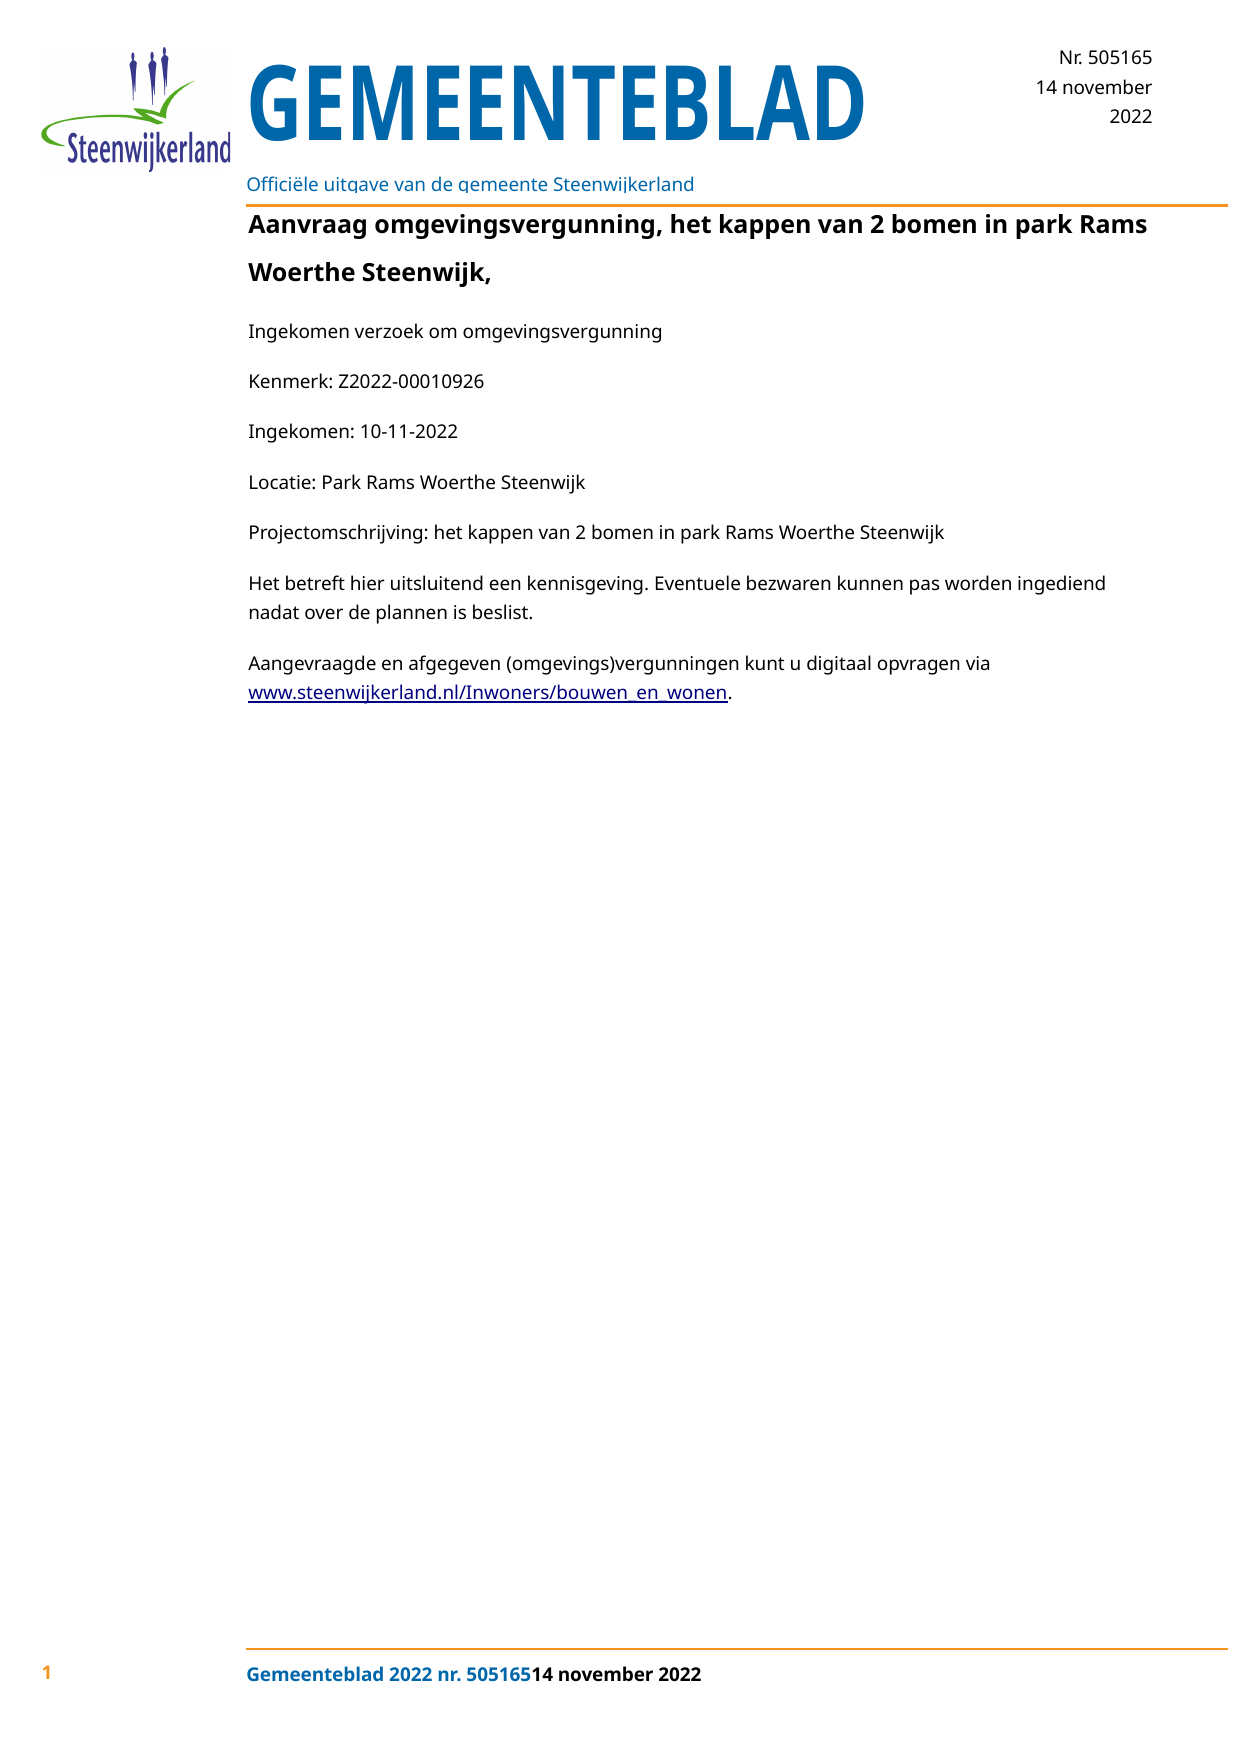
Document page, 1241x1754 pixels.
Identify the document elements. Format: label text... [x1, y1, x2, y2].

text Kenmerk: Z2022-00010926 [248, 368, 1152, 394]
text Het betreft hier uitsluitend een kennisgeving. Eventuele bezwaren kunnen pas worden ingediend nadat over de plannen is beslist. [248, 570, 1152, 625]
text Ingekomen: 10-11-2022 [248, 419, 1152, 444]
text Ingekomen verzoek om omgevingsvergunning [248, 318, 1152, 344]
text Aangevraagde en afgegeven (omgevings)vergunningen kunt u digitaal opvragen via www.steenwijkerland.nl/Inwoners/bouwen_en_wonen. [248, 650, 1152, 705]
picture [41, 47, 231, 172]
text Projectomschrijving: het kappen van 2 bomen in park Rams Woerthe Steenwijk [248, 519, 1152, 545]
text Locatie: Park Rams Woerthe Steenwijk [248, 469, 1152, 495]
text Aanvraag omgevingsvergunning, het kappen van 2 bomen in park Rams Woerthe Steenwijk, [248, 207, 1152, 288]
